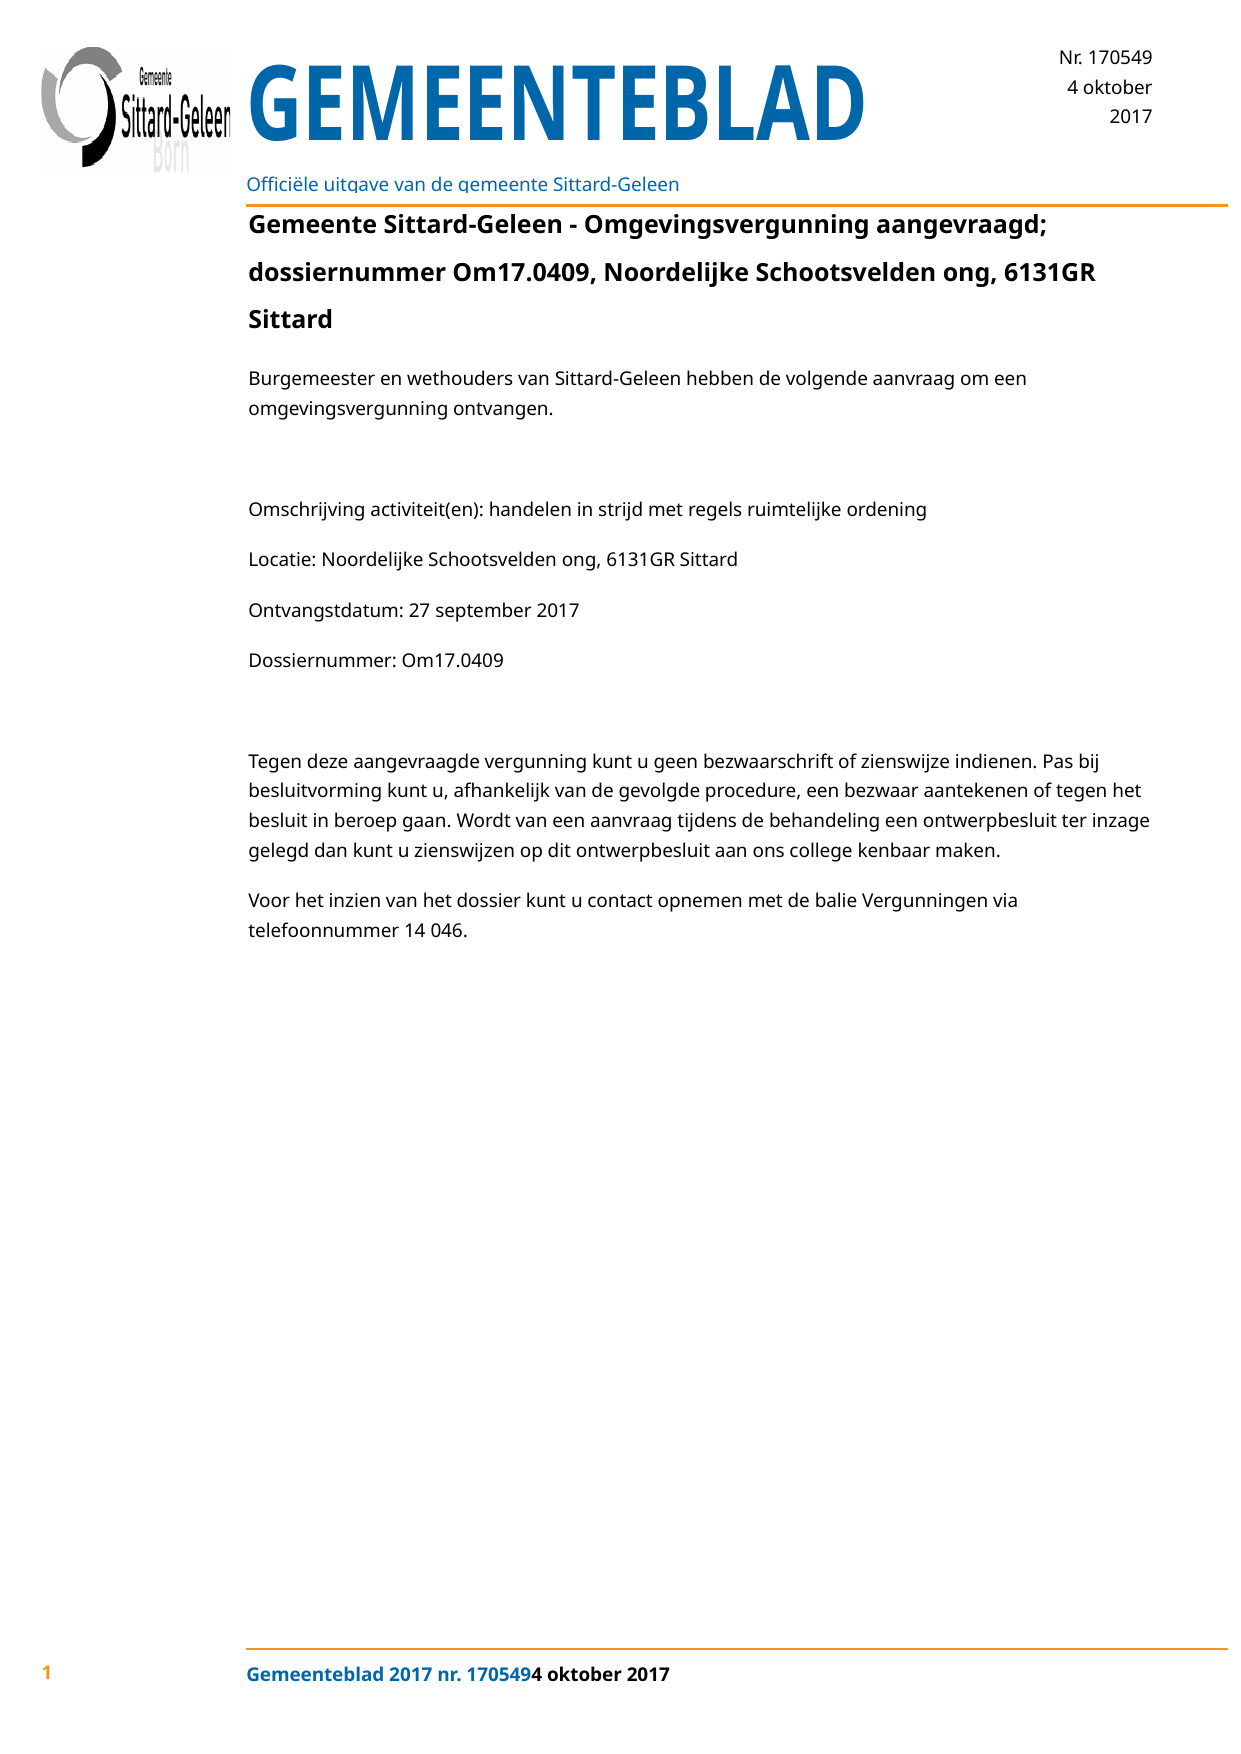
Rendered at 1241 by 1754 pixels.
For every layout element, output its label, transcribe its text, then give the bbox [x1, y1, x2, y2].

text Burgemeester en wethouders van Sittard-Geleen hebben de volgende aanvraag om een omgevingsvergunning ontvangen. [248, 366, 1152, 421]
text Ontvangstdatum: 27 september 2017 [248, 597, 1152, 622]
text Gemeente Sittard-Geleen - Omgevingsvergunning aangevraagd; dossiernummer Om17.0409, Noordelijke Schootsvelden ong, 6131GR Sittard [248, 207, 1152, 336]
text Voor het inzien van het dossier kunt u contact opnemen met de balie Vergunningen via telefoonnummer 14 046. [248, 887, 1152, 942]
text Tegen deze aangevraagde vergunning kunt u geen bezwaarschrift of zienswijze indienen. Pas bij besluitvorming kunt u, afhankelijk van de gevolgde procedure, een bezwaar aantekenen of tegen het besluit in beroep gaan. Wordt van een aanvraag tijdens de behandeling een ontwerpbesluit ter inzage gelegd dan kunt u zienswijzen op dit ontwerpbesluit aan ons college kenbaar maken. [248, 748, 1152, 862]
text Omschrijving activiteit(en): handelen in strijd met regels ruimtelijke ordening [248, 496, 1152, 522]
text Locatie: Noordelijke Schootsvelden ong, 6131GR Sittard [248, 546, 1152, 572]
text Dossiernummer: Om17.0409 [248, 647, 1152, 673]
picture [41, 47, 231, 172]
